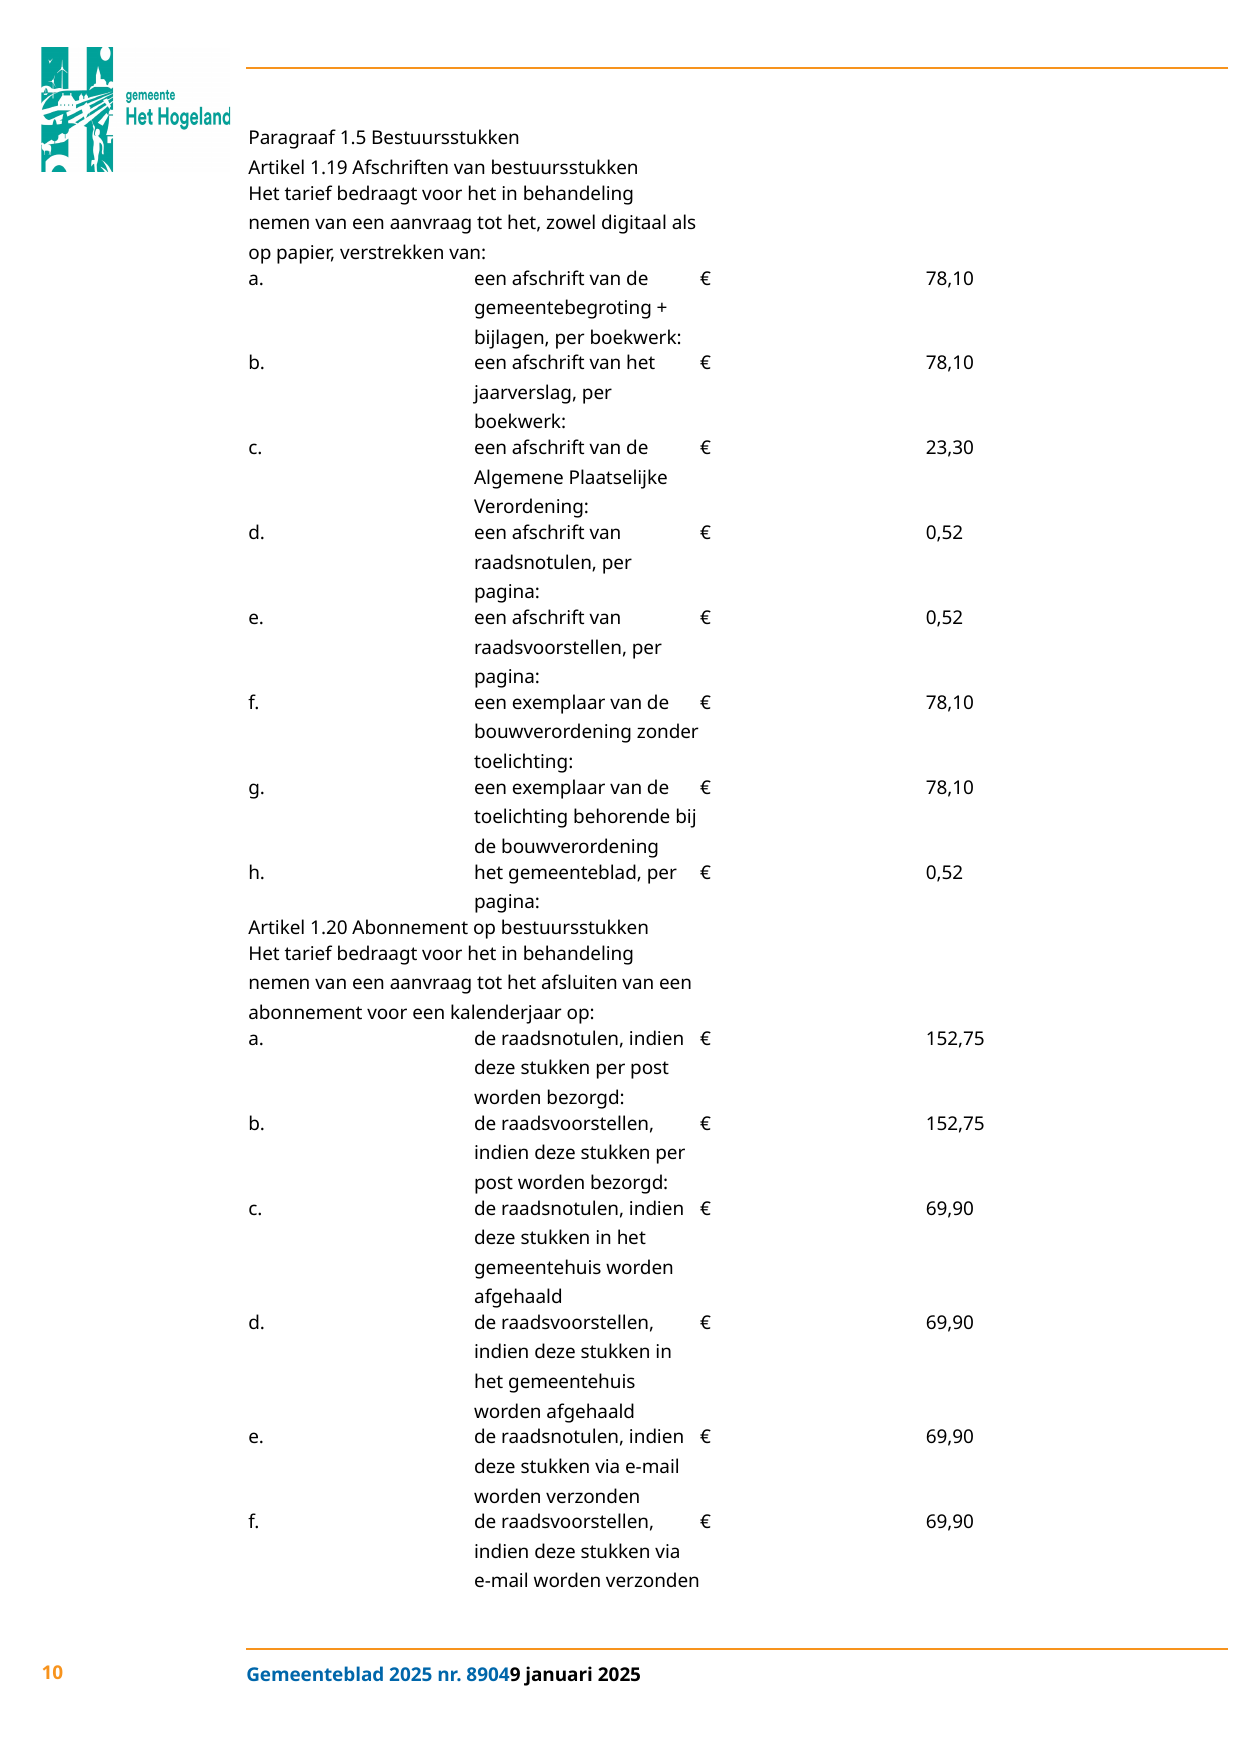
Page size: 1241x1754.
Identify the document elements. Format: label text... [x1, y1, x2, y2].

table_cell een afschrift van raadsvoorstellen, per pagina: [474, 604, 700, 689]
table_cell een afschrift van de gemeentebegroting + bijlagen, per boekwerk: [474, 265, 700, 349]
table_cell [926, 180, 1152, 265]
table_cell Het tarief bedraagt voor het in behandeling nemen van een aanvraag tot het, zowel digitaal als op papier, verstrekken van: [248, 180, 700, 265]
table_cell € [700, 1309, 926, 1424]
table_cell € [700, 1195, 926, 1309]
table_cell a. [248, 265, 474, 349]
table_cell € [700, 435, 926, 519]
table_cell e. [248, 604, 474, 689]
table_cell € [700, 1025, 926, 1110]
table_cell b. [248, 350, 474, 434]
table_cell g. [248, 774, 474, 859]
table_cell f. [248, 689, 474, 774]
table_cell een afschrift van het jaarverslag, per boekwerk: [474, 350, 700, 434]
table_cell 69,90 [926, 1195, 1152, 1309]
table_cell 152,75 [926, 1025, 1152, 1110]
table_cell [700, 914, 926, 940]
table_cell d. [248, 1309, 474, 1424]
table_cell 78,10 [926, 689, 1152, 774]
table_cell 69,90 [926, 1309, 1152, 1424]
table_cell 0,52 [926, 519, 1152, 604]
table_cell € [700, 265, 926, 349]
table_cell de raadsnotulen, indien deze stukken in het gemeentehuis worden afgehaald [474, 1195, 700, 1309]
table_cell de raadsvoorstellen, indien deze stukken via e-mail worden verzonden [474, 1509, 700, 1593]
table_cell Artikel 1.20 Abonnement op bestuursstukken [248, 914, 700, 940]
table_cell 69,90 [926, 1509, 1152, 1593]
table_cell 0,52 [926, 859, 1152, 914]
table_cell € [700, 774, 926, 859]
table_cell € [700, 604, 926, 689]
table_cell Het tarief bedraagt voor het in behandeling nemen van een aanvraag tot het afsluiten van een abonnement voor een kalenderjaar op: [248, 940, 700, 1025]
table_cell 23,30 [926, 435, 1152, 519]
table_cell een exemplaar van de toelichting behorende bij de bouwverordening [474, 774, 700, 859]
table_cell 69,90 [926, 1424, 1152, 1508]
table_cell f. [248, 1509, 474, 1593]
table_cell 78,10 [926, 350, 1152, 434]
table_cell € [700, 1110, 926, 1195]
table_cell [926, 914, 1152, 940]
table_cell h. [248, 859, 474, 914]
table_cell [926, 940, 1152, 1025]
table_cell € [700, 859, 926, 914]
table_cell de raadsnotulen, indien deze stukken via e-mail worden verzonden [474, 1424, 700, 1508]
table_cell de raadsvoorstellen, indien deze stukken in het gemeentehuis worden afgehaald [474, 1309, 700, 1424]
table_cell [700, 180, 926, 265]
table_cell 78,10 [926, 265, 1152, 349]
table_cell de raadsnotulen, indien deze stukken per post worden bezorgd: [474, 1025, 700, 1110]
table_cell 0,52 [926, 604, 1152, 689]
text Paragraaf 1.5 Bestuursstukken [248, 124, 1152, 150]
table_cell d. [248, 519, 474, 604]
table_cell € [700, 1424, 926, 1508]
table_cell € [700, 519, 926, 604]
table_cell c. [248, 1195, 474, 1309]
table_cell 152,75 [926, 1110, 1152, 1195]
table_cell € [700, 350, 926, 434]
table_cell [700, 940, 926, 1025]
table_cell c. [248, 435, 474, 519]
table_cell een exemplaar van de bouwverordening zonder toelichting: [474, 689, 700, 774]
table_cell een afschrift van raadsnotulen, per pagina: [474, 519, 700, 604]
table_cell een afschrift van de Algemene Plaatselijke Verordening: [474, 435, 700, 519]
table_cell de raadsvoorstellen, indien deze stukken per post worden bezorgd: [474, 1110, 700, 1195]
table_header [926, 154, 1152, 180]
table_cell e. [248, 1424, 474, 1508]
table_cell het gemeenteblad, per pagina: [474, 859, 700, 914]
table_cell a. [248, 1025, 474, 1110]
table_cell € [700, 1509, 926, 1593]
table_cell € [700, 689, 926, 774]
table_header Artikel 1.19 Afschriften van bestuursstukken [248, 154, 700, 180]
picture [41, 47, 231, 172]
table_header [700, 154, 926, 180]
table_cell 78,10 [926, 774, 1152, 859]
table_cell b. [248, 1110, 474, 1195]
